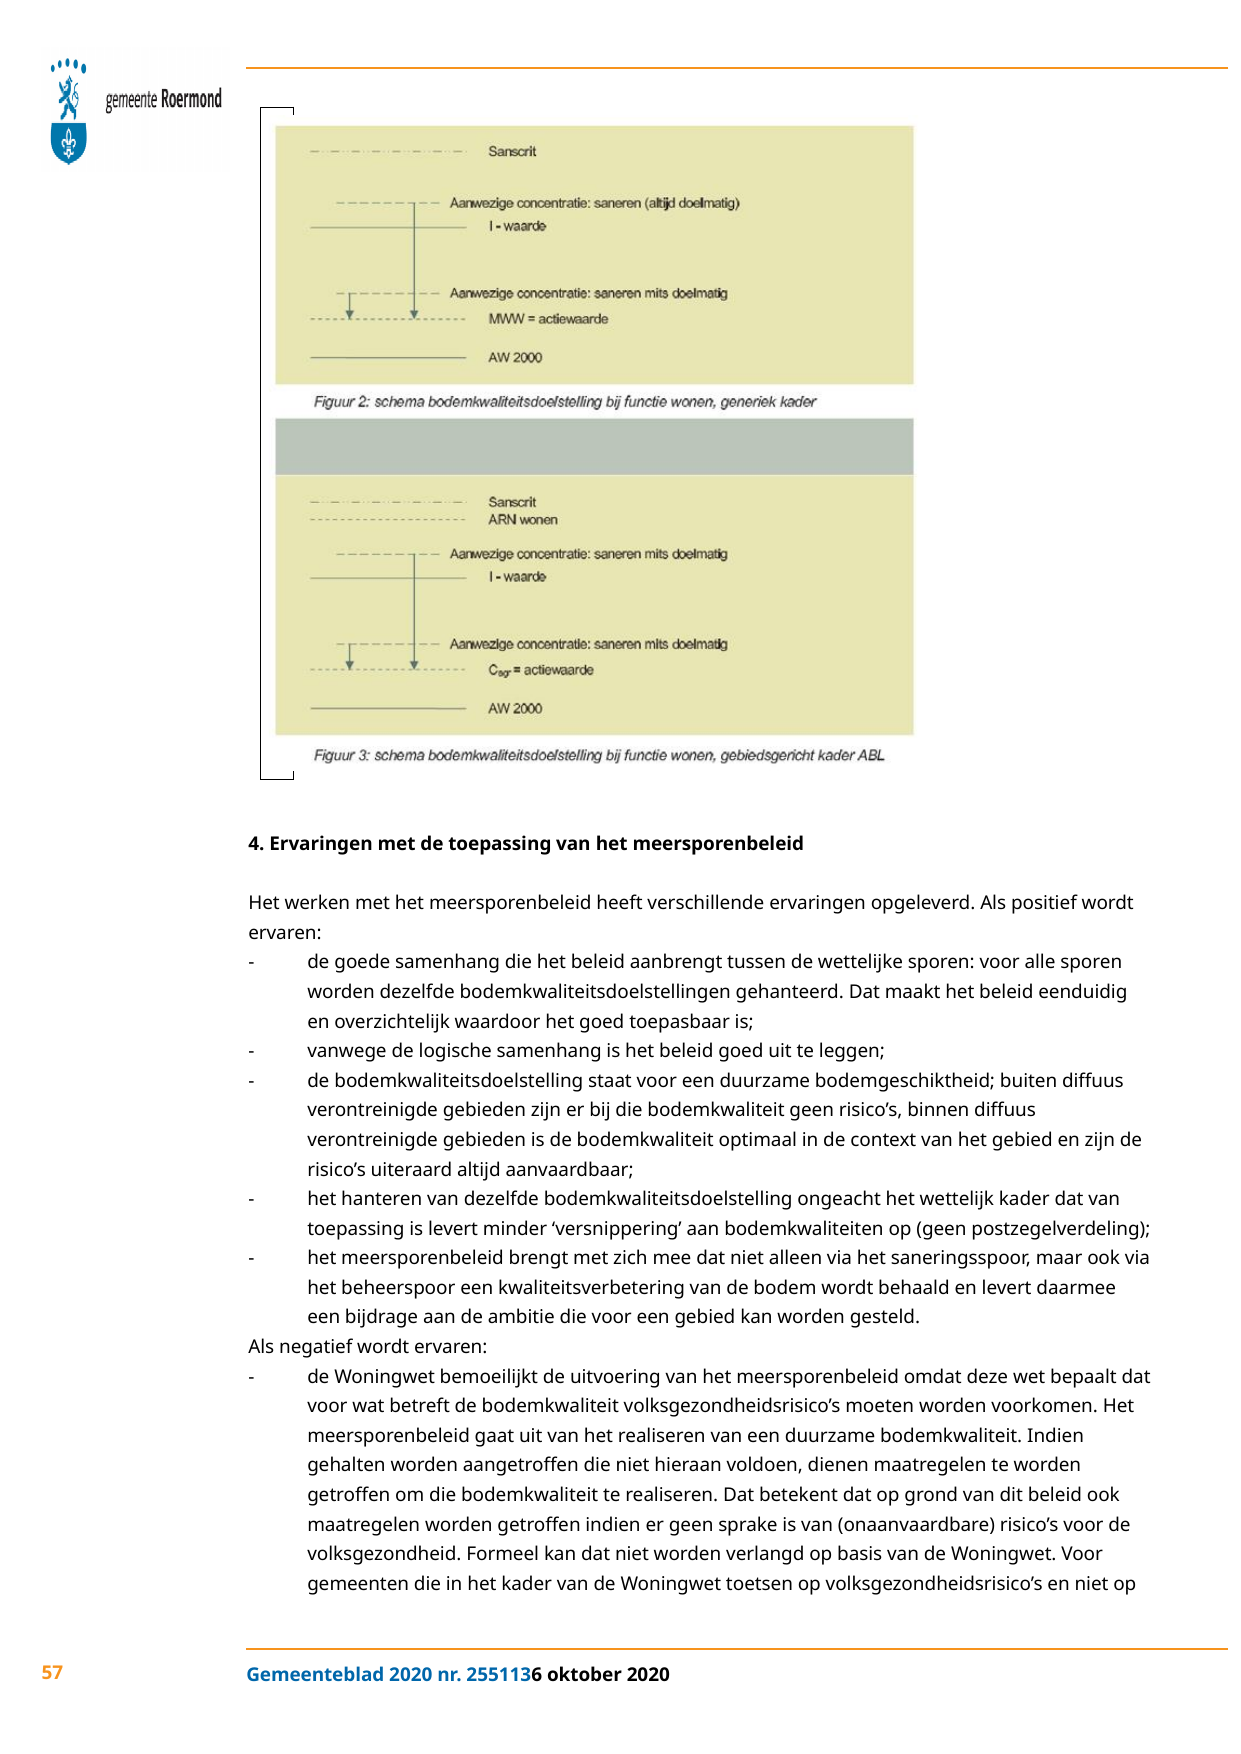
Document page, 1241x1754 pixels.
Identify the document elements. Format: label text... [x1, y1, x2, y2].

text Als negatief wordt ervaren: [248, 1333, 1152, 1359]
picture [41, 47, 231, 172]
list het meersporenbeleid brengt met zich mee dat niet alleen via het saneringsspoor, maar ook via het beheerspoor een kwaliteitsverbetering van de bodem wordt behaald en levert daarmee een bijdrage aan de ambitie die voor een gebied kan worden gesteld. [248, 1244, 1152, 1329]
list het hanteren van dezelfde bodemkwaliteitsdoelstelling ongeacht het wettelijk kader dat van toepassing is levert minder ‘versnippering’ aan bodemkwaliteiten op (geen postzegelverdeling); [248, 1185, 1152, 1241]
text Het werken met het meersporenbeleid heeft verschillende ervaringen opgeleverd. Als positief wordt ervaren: [248, 889, 1152, 945]
list de Woningwet bemoeilijkt de uitvoering van het meersporenbeleid omdat deze wet bepaalt dat voor wat betreft de bodemkwaliteit volksgezondheidsrisico’s moeten worden voorkomen. Het meersporenbeleid gaat uit van het realiseren van een duurzame bodemkwaliteit. Indien gehalten worden aangetroffen die niet hieraan voldoen, dienen maatregelen te worden getroffen om die bodemkwaliteit te realiseren. Dat betekent dat op grond van dit beleid ook maatregelen worden getroffen indien er geen sprake is van (onaanvaardbare) risico’s voor de volksgezondheid. Formeel kan dat niet worden verlangd op basis van de Woningwet. Voor gemeenten die in het kader van de Woningwet toetsen op volksgezondheidsrisico’s en niet op [248, 1363, 1152, 1596]
list de bodemkwaliteitsdoelstelling staat voor een duurzame bodemgeschiktheid; buiten diffuus verontreinigde gebieden zijn er bij die bodemkwaliteit geen risico’s, binnen diffuus verontreinigde gebieden is de bodemkwaliteit optimaal in de context van het gebied en zijn de risico’s uiteraard altijd aanvaardbaar; [248, 1067, 1152, 1182]
picture [268, 115, 919, 771]
text 4. Ervaringen met de toepassing van het meersporenbeleid [248, 830, 1152, 856]
list vanwege de logische samenhang is het beleid goed uit te leggen; [248, 1037, 1152, 1063]
list de goede samenhang die het beleid aanbrengt tussen de wettelijke sporen: voor alle sporen worden dezelfde bodemkwaliteitsdoelstellingen gehanteerd. Dat maakt het beleid eenduidig en overzichtelijk waardoor het goed toepasbaar is; [248, 949, 1152, 1034]
